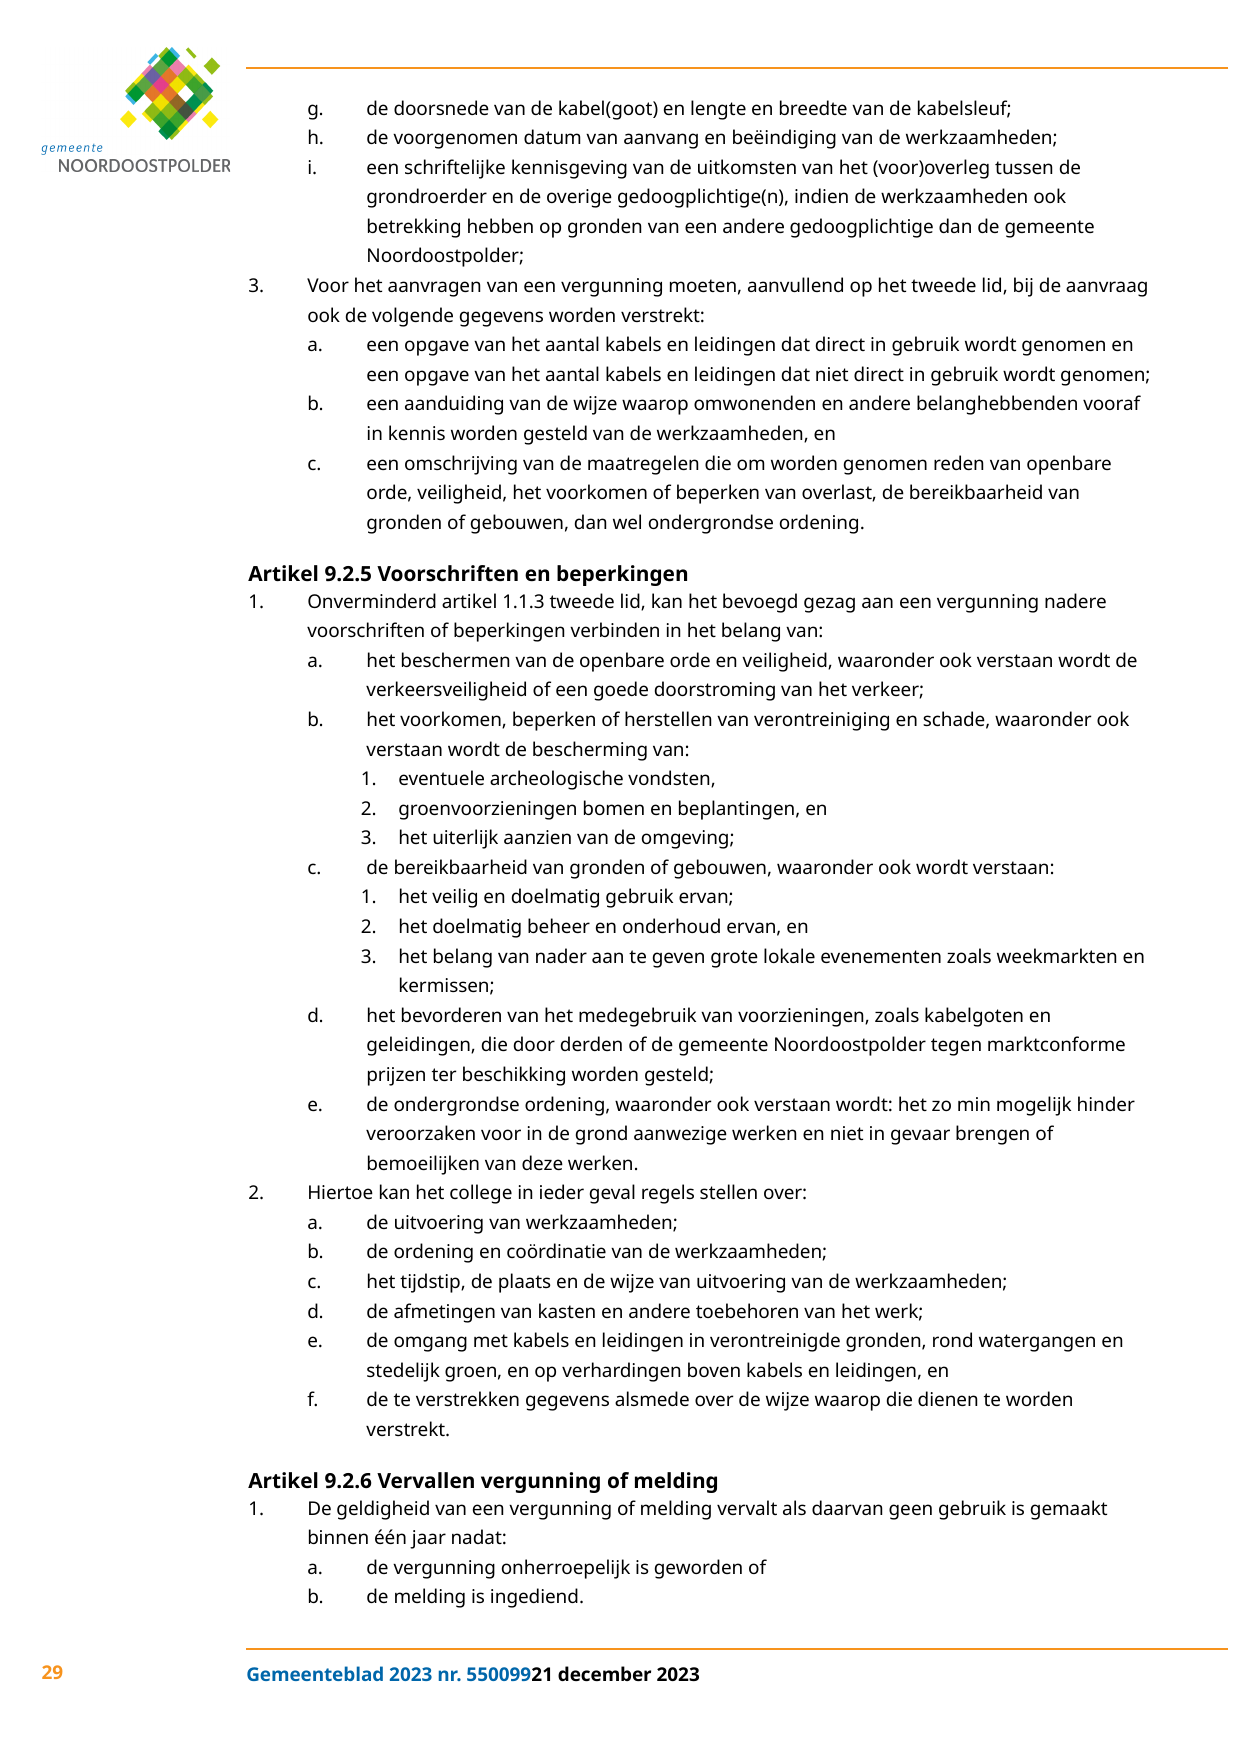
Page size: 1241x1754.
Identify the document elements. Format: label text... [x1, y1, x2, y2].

list het veilig en doelmatig gebruik ervan; [361, 884, 1152, 909]
list de ordening en coördinatie van de werkzaamheden; [307, 1239, 1152, 1264]
list de te verstrekken gegevens alsmede over de wijze waarop die dienen te worden verstrekt. [307, 1387, 1152, 1442]
list de vergunning onherroepelijk is geworden of [307, 1554, 1152, 1580]
list Onverminderd artikel 1.1.3 tweede lid, kan het bevoegd gezag aan een vergunning nadere voorschriften of beperkingen verbinden in het belang van: [248, 588, 1152, 643]
text Artikel 9.2.5 Voorschriften en beperkingen [248, 559, 1152, 588]
list het doelmatig beheer en onderhoud ervan, en [361, 913, 1152, 939]
list de uitvoering van werkzaamheden; [307, 1209, 1152, 1235]
list Hiertoe kan het college in ieder geval regels stellen over: [248, 1179, 1152, 1205]
list de ondergrondse ordening, waaronder ook verstaan wordt: het zo min mogelijk hinder veroorzaken voor in de grond aanwezige werken en niet in gevaar brengen of bemoeilijken van deze werken. [307, 1091, 1152, 1176]
list een opgave van het aantal kabels en leidingen dat direct in gebruik wordt genomen en een opgave van het aantal kabels en leidingen dat niet direct in gebruik wordt genomen; [307, 331, 1152, 387]
list de omgang met kabels en leidingen in verontreinigde gronden, rond watergangen en stedelijk groen, en op verhardingen boven kabels en leidingen, en [307, 1327, 1152, 1383]
picture [41, 47, 231, 172]
list De geldigheid van een vergunning of melding vervalt als daarvan geen gebruik is gemaakt binnen één jaar nadat: [248, 1495, 1152, 1550]
text Artikel 9.2.6 Vervallen vergunning of melding [248, 1467, 1152, 1495]
list groenvoorzieningen bomen en beplantingen, en [361, 795, 1152, 821]
list eventuele archeologische vondsten, [361, 765, 1152, 791]
list de bereikbaarheid van gronden of gebouwen, waaronder ook wordt verstaan: [307, 854, 1152, 880]
list het beschermen van de openbare orde en veiligheid, waaronder ook verstaan wordt de verkeersveiligheid of een goede doorstroming van het verkeer; [307, 647, 1152, 702]
list een omschrijving van de maatregelen die om worden genomen reden van openbare orde, veiligheid, het voorkomen of beperken van overlast, de bereikbaarheid van gronden of gebouwen, dan wel ondergrondse ordening. [307, 450, 1152, 535]
list de melding is ingediend. [307, 1584, 1152, 1609]
list het tijdstip, de plaats en de wijze van uitvoering van de werkzaamheden; [307, 1268, 1152, 1294]
list de voorgenomen datum van aanvang en beëindiging van de werkzaamheden; [307, 124, 1152, 150]
list een aanduiding van de wijze waarop omwonenden en andere belanghebbenden vooraf in kennis worden gesteld van de werkzaamheden, en [307, 391, 1152, 446]
list Voor het aanvragen van een vergunning moeten, aanvullend op het tweede lid, bij de aanvraag ook de volgende gegevens worden verstrekt: [248, 272, 1152, 328]
list het belang van nader aan te geven grote lokale evenementen zoals weekmarkten en kermissen; [361, 943, 1152, 998]
list de afmetingen van kasten en andere toebehoren van het werk; [307, 1298, 1152, 1323]
list de doorsnede van de kabel(goot) en lengte en breedte van de kabelsleuf; [307, 95, 1152, 121]
list het voorkomen, beperken of herstellen van verontreiniging en schade, waaronder ook verstaan wordt de bescherming van: [307, 706, 1152, 761]
list een schriftelijke kennisgeving van de uitkomsten van het (voor)overleg tussen de grondroerder en de overige gedoogplichtige(n), indien de werkzaamheden ook betrekking hebben op gronden van een andere gedoogplichtige dan de gemeente Noordoostpolder; [307, 154, 1152, 268]
list het bevorderen van het medegebruik van voorzieningen, zoals kabelgoten en geleidingen, die door derden of de gemeente Noordoostpolder tegen marktconforme prijzen ter beschikking worden gesteld; [307, 1002, 1152, 1087]
list het uiterlijk aanzien van de omgeving; [361, 824, 1152, 850]
